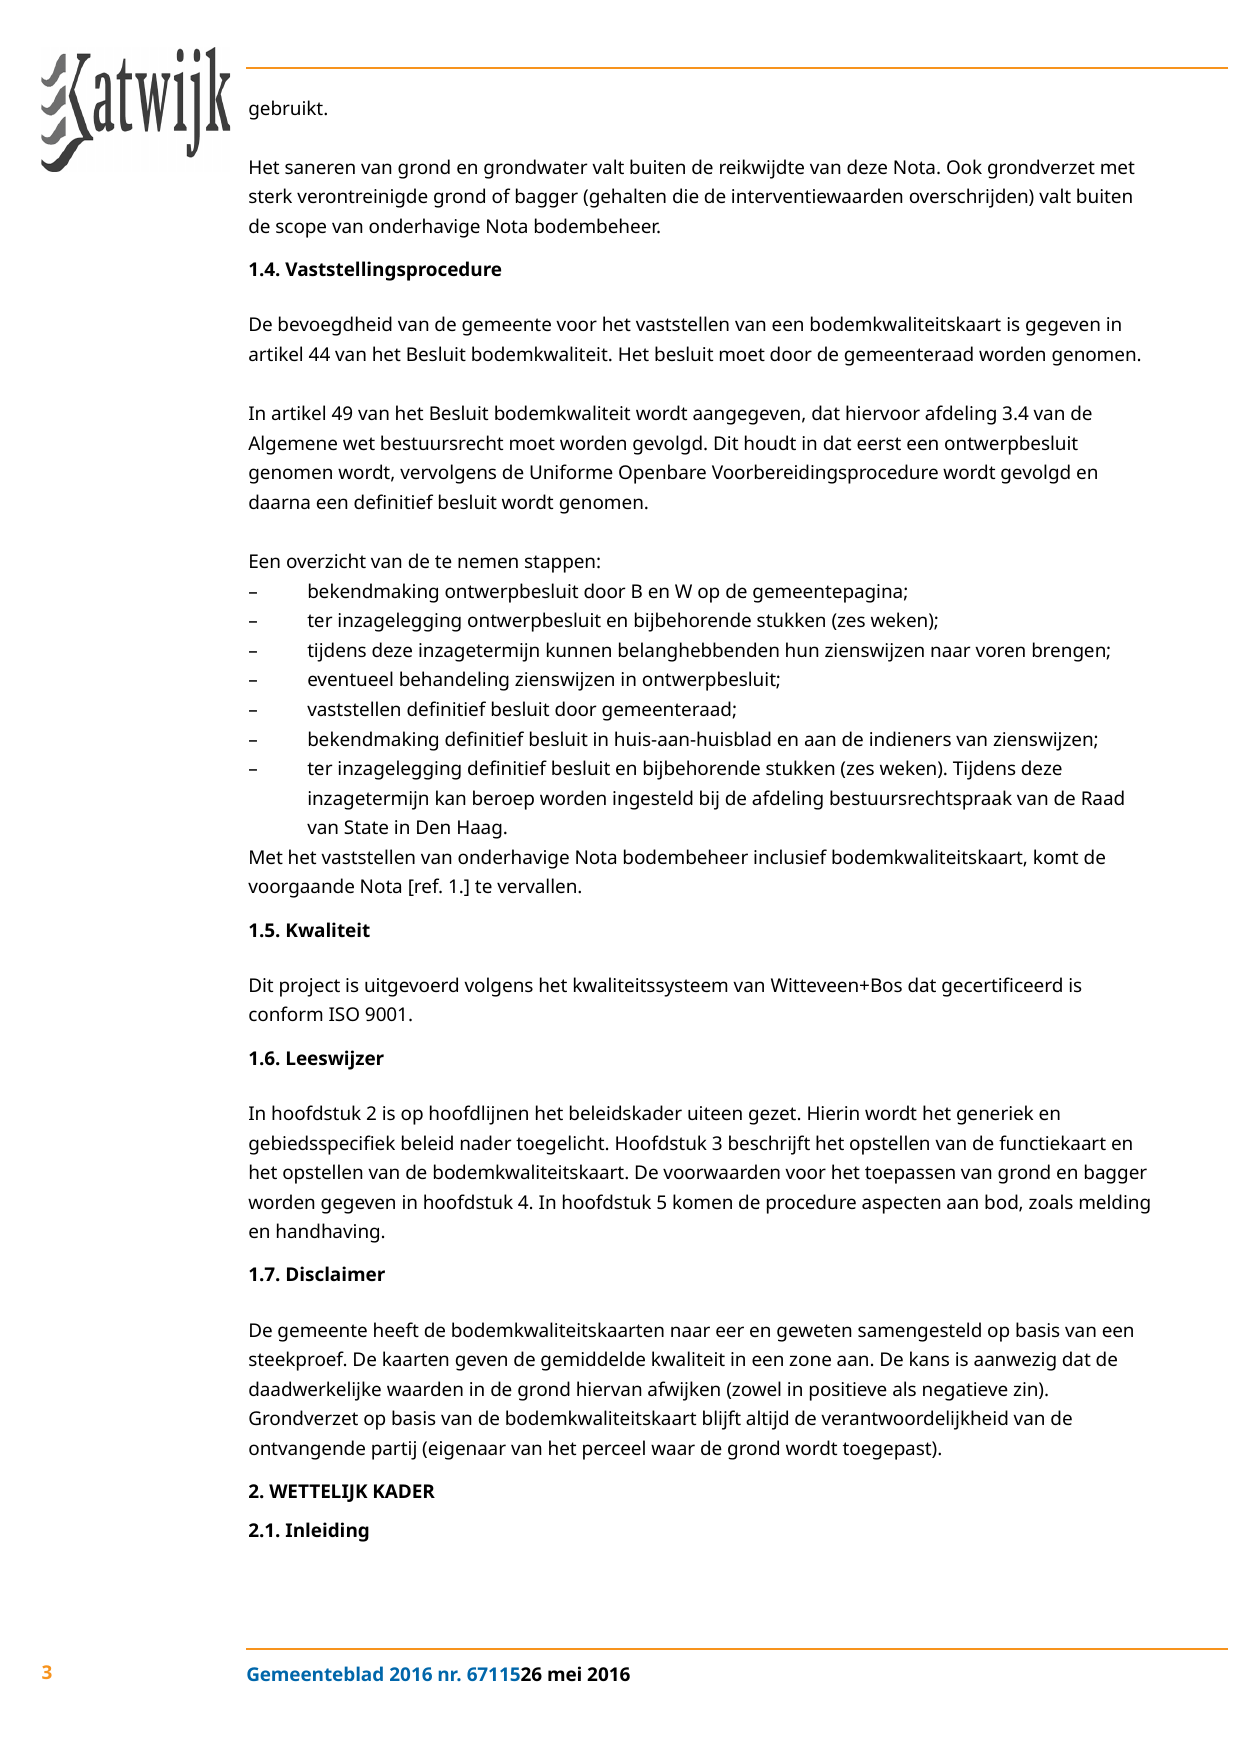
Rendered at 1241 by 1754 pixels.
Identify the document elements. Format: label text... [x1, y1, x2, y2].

list ter inzagelegging definitief besluit en bijbehorende stukken (zes weken). Tijdens deze inzagetermijn kan beroep worden ingesteld bij de afdeling bestuursrechtspraak van de Raad van State in Den Haag. [248, 755, 1152, 840]
text 1.6. Leeswijzer [248, 1045, 1152, 1071]
text De gemeente heeft de bodemkwaliteitskaarten naar eer en geweten samengesteld op basis van een steekproef. De kaarten geven de gemiddelde kwaliteit in een zone aan. De kans is aanwezig dat de daadwerkelijke waarden in de grond hiervan afwijken (zowel in positieve als negatieve zin). Grondverzet op basis van de bodemkwaliteitskaart blijft altijd de verantwoordelijkheid van de ontvangende partij (eigenaar van het perceel waar de grond wordt toegepast). [248, 1317, 1152, 1461]
picture [41, 47, 231, 172]
text 1.7. Disclaimer [248, 1262, 1152, 1287]
text Met het vaststellen van onderhavige Nota bodembeheer inclusief bodemkwaliteitskaart, komt de voorgaande Nota [ref. 1.] te vervallen. [248, 844, 1152, 899]
list bekendmaking ontwerpbesluit door B en W op de gemeentepagina; [248, 578, 1152, 603]
list tijdens deze inzagetermijn kunnen belanghebbenden hun zienswijzen naar voren brengen; [248, 637, 1152, 663]
text gebruikt. [248, 95, 1152, 121]
text Het saneren van grond en grondwater valt buiten de reikwijdte van deze Nota. Ook grondverzet met sterk verontreinigde grond of bagger (gehalten die de interventiewaarden overschrijden) valt buiten de scope van onderhavige Nota bodembeheer. [248, 154, 1152, 239]
text 1.5. Kwaliteit [248, 917, 1152, 942]
text Een overzicht van de te nemen stappen: [248, 548, 1152, 574]
list vaststellen definitief besluit door gemeenteraad; [248, 696, 1152, 722]
text 2.1. Inleiding [248, 1518, 1152, 1543]
text 1.4. Vaststellingsprocedure [248, 256, 1152, 282]
text In hoofdstuk 2 is op hoofdlijnen het beleidskader uiteen gezet. Hierin wordt het generiek en gebiedsspecifiek beleid nader toegelicht. Hoofdstuk 3 beschrijft het opstellen van de functiekaart en het opstellen van de bodemkwaliteitskaart. De voorwaarden voor het toepassen van grond en bagger worden gegeven in hoofdstuk 4. In hoofdstuk 5 komen de procedure aspecten aan bod, zoals melding en handhaving. [248, 1100, 1152, 1244]
list eventueel behandeling zienswijzen in ontwerpbesluit; [248, 667, 1152, 692]
list ter inzagelegging ontwerpbesluit en bijbehorende stukken (zes weken); [248, 607, 1152, 633]
text 2. WETTELIJK KADER [248, 1478, 1152, 1504]
text De bevoegdheid van de gemeente voor het vaststellen van een bodemkwaliteitskaart is gegeven in artikel 44 van het Besluit bodemkwaliteit. Het besluit moet door de gemeenteraad worden genomen. [248, 312, 1152, 367]
text In artikel 49 van het Besluit bodemkwaliteit wordt aangegeven, dat hiervoor afdeling 3.4 van de Algemene wet bestuursrecht moet worden gevolgd. Dit houdt in dat eerst een ontwerpbesluit genomen wordt, vervolgens de Uniforme Openbare Voorbereidingsprocedure wordt gevolgd en daarna een definitief besluit wordt genomen. [248, 400, 1152, 515]
list bekendmaking definitief besluit in huis-aan-huisblad en aan de indieners van zienswijzen; [248, 726, 1152, 751]
text Dit project is uitgevoerd volgens het kwaliteitssysteem van Witteveen+Bos dat gecertificeerd is conform ISO 9001. [248, 972, 1152, 1027]
